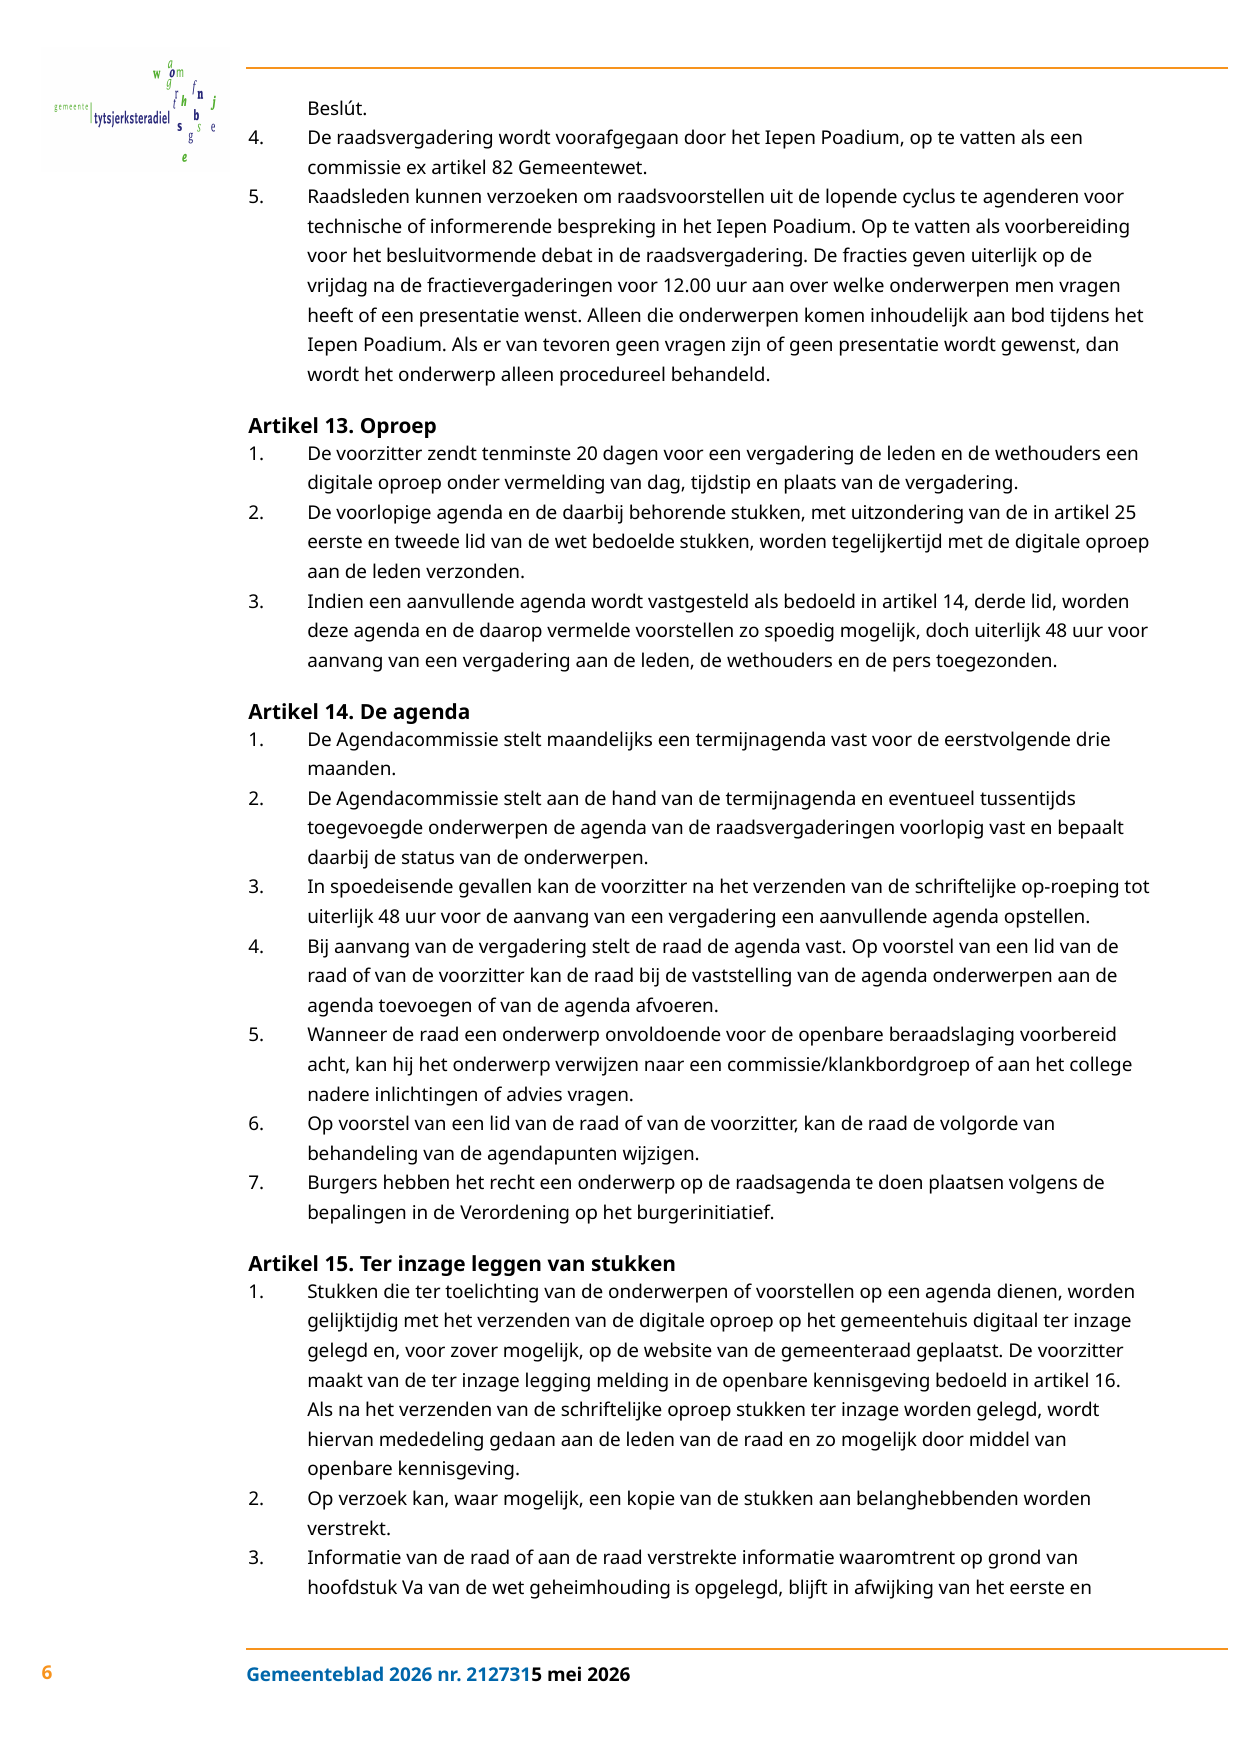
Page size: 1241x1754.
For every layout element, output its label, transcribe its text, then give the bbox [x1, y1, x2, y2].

list De voorzitter zendt tenminste 20 dagen voor een vergadering de leden en de wethouders een digitale oproep onder vermelding van dag, tijdstip en plaats van de vergadering. [248, 440, 1152, 495]
text Artikel 14. De agenda [248, 697, 1152, 726]
picture [41, 47, 231, 172]
list De Agendacommissie stelt maandelijks een termijnagenda vast voor de eerstvolgende drie maanden. [248, 726, 1152, 781]
text Artikel 13. Oproep [248, 411, 1152, 440]
list In spoedeisende gevallen kan de voorzitter na het verzenden van de schriftelijke op-roeping tot uiterlijk 48 uur voor de aanvang van een vergadering een aanvullende agenda opstellen. [248, 874, 1152, 929]
list Wanneer de raad een onderwerp onvoldoende voor de openbare beraadslaging voorbereid acht, kan hij het onderwerp verwijzen naar een commissie/klankbordgroep of aan het college nadere inlichtingen of advies vragen. [248, 1022, 1152, 1107]
list Beslút. [248, 95, 1152, 121]
list Bij aanvang van de vergadering stelt de raad de agenda vast. Op voorstel van een lid van de raad of van de voorzitter kan de raad bij de vaststelling van de agenda onderwerpen aan de agenda toevoegen of van de agenda afvoeren. [248, 933, 1152, 1018]
list Op voorstel van een lid van de raad of van de voorzitter, kan de raad de volgorde van behandeling van de agendapunten wijzigen. [248, 1110, 1152, 1166]
list Informatie van de raad of aan de raad verstrekte informatie waaromtrent op grond van hoofdstuk Va van de wet geheimhouding is opgelegd, blijft in afwijking van het eerste en [248, 1544, 1152, 1599]
list De Agendacommissie stelt aan de hand van de termijnagenda en eventueel tussentijds toegevoegde onderwerpen de agenda van de raadsvergaderingen voorlopig vast en bepaalt daarbij de status van de onderwerpen. [248, 785, 1152, 870]
list Op verzoek kan, waar mogelijk, een kopie van de stukken aan belanghebbenden worden verstrekt. [248, 1485, 1152, 1540]
list Raadsleden kunnen verzoeken om raadsvoorstellen uit de lopende cyclus te agenderen voor technische of informerende bespreking in het Iepen Poadium. Op te vatten als voorbereiding voor het besluitvormende debat in de raadsvergadering. De fracties geven uiterlijk op de vrijdag na de fractievergaderingen voor 12.00 uur aan over welke onderwerpen men vragen heeft of een presentatie wenst. Alleen die onderwerpen komen inhoudelijk aan bod tijdens het Iepen Poadium. Als er van tevoren geen vragen zijn of geen presentatie wordt gewenst, dan wordt het onderwerp alleen procedureel behandeld. [248, 183, 1152, 387]
list Burgers hebben het recht een onderwerp op de raadsagenda te doen plaatsen volgens de bepalingen in de Verordening op het burgerinitiatief. [248, 1169, 1152, 1225]
list Stukken die ter toelichting van de onderwerpen of voorstellen op een agenda dienen, worden gelijktijdig met het verzenden van de digitale oproep op het gemeentehuis digitaal ter inzage gelegd en, voor zover mogelijk, op de website van de gemeenteraad geplaatst. De voorzitter maakt van de ter inzage legging melding in de openbare kennisgeving bedoeld in artikel 16. Als na het verzenden van de schriftelijke oproep stukken ter inzage worden gelegd, wordt hiervan mededeling gedaan aan de leden van de raad en zo mogelijk door middel van openbare kennisgeving. [248, 1278, 1152, 1481]
list Indien een aanvullende agenda wordt vastgesteld als bedoeld in artikel 14, derde lid, worden deze agenda en de daarop vermelde voorstellen zo spoedig mogelijk, doch uiterlijk 48 uur voor aanvang van een vergadering aan de leden, de wethouders en de pers toegezonden. [248, 588, 1152, 673]
list De raadsvergadering wordt voorafgegaan door het Iepen Poadium, op te vatten als een commissie ex artikel 82 Gemeentewet. [248, 124, 1152, 180]
list De voorlopige agenda en de daarbij behorende stukken, met uitzondering van de in artikel 25 eerste en tweede lid van de wet bedoelde stukken, worden tegelijkertijd met de digitale oproep aan de leden verzonden. [248, 499, 1152, 584]
text Artikel 15. Ter inzage leggen van stukken [248, 1249, 1152, 1278]
